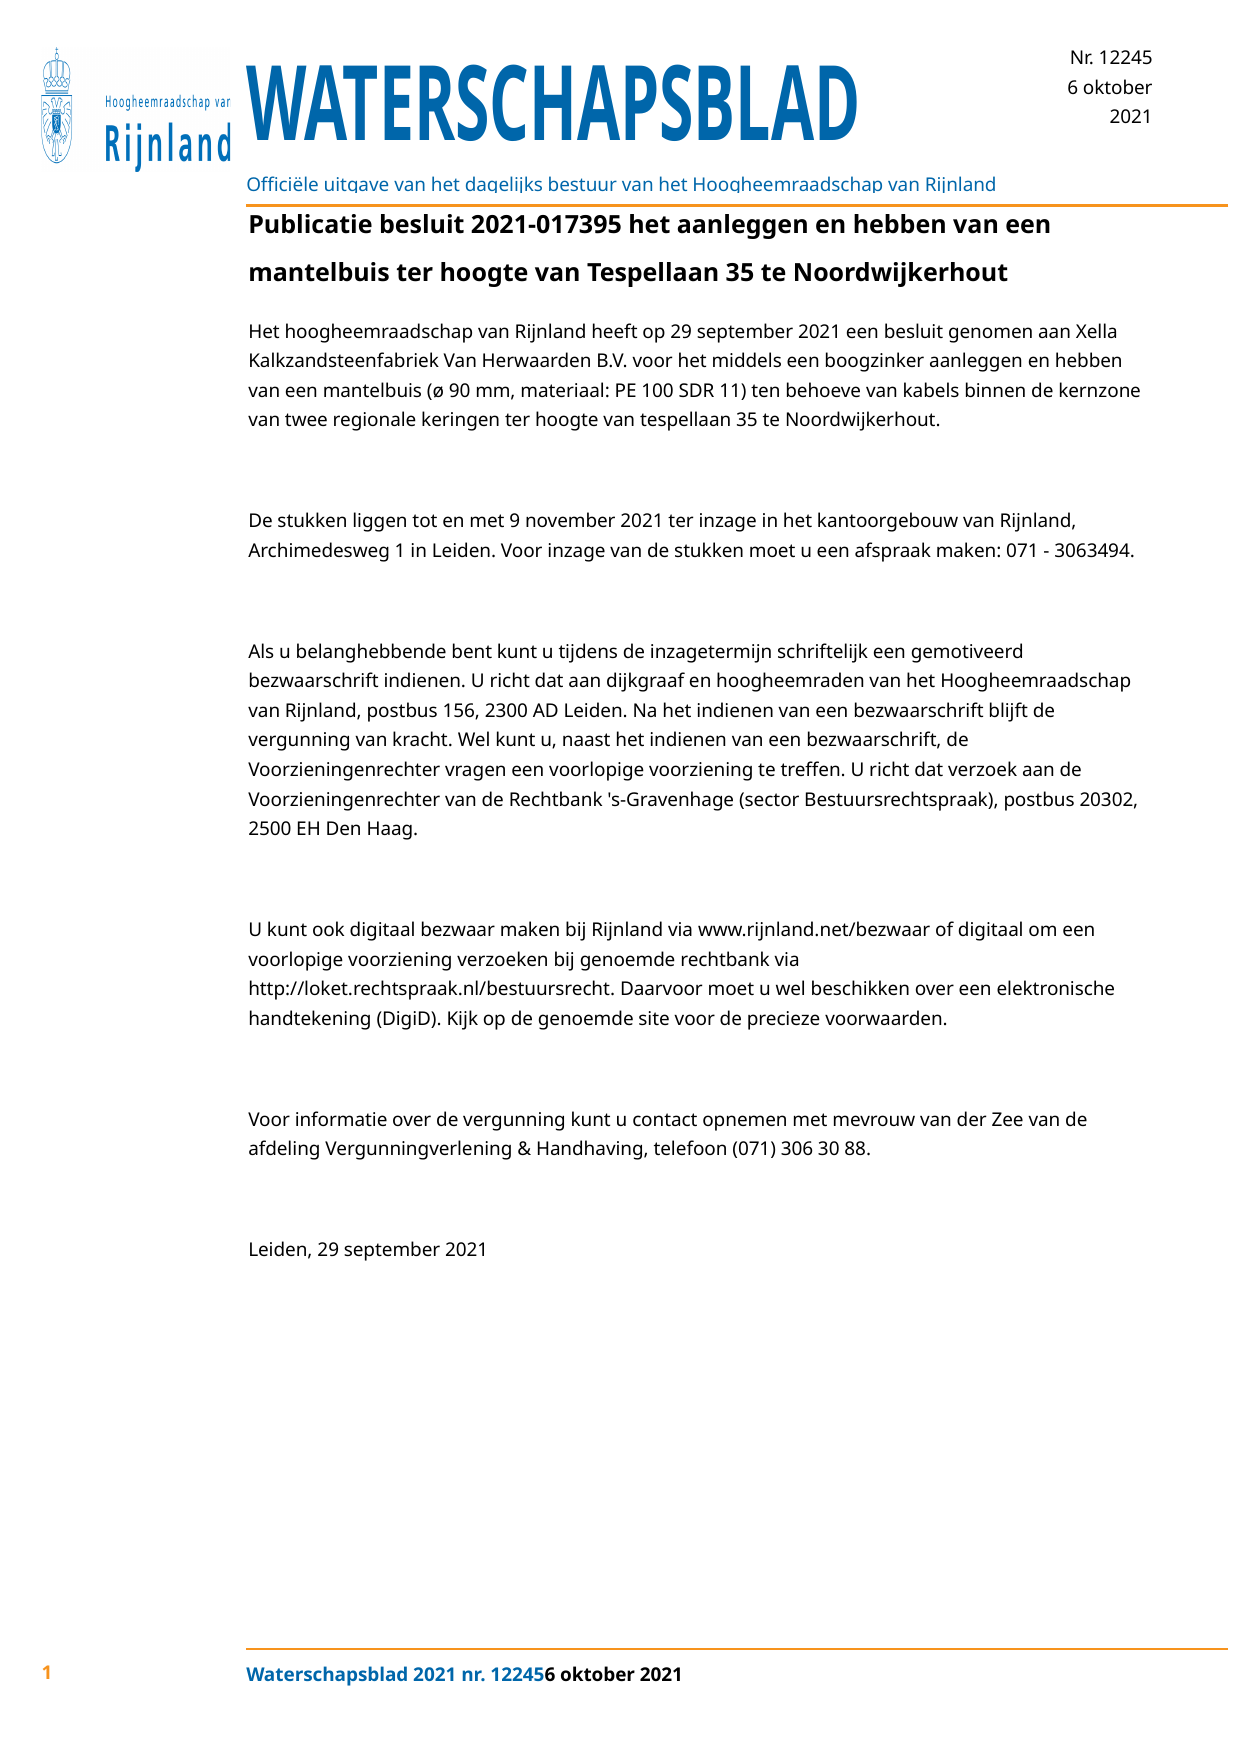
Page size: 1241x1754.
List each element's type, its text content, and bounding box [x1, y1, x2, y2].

text Als u belanghebbende bent kunt u tijdens de inzagetermijn schriftelijk een gemotiveerd bezwaarschrift indienen. U richt dat aan dijkgraaf en hoogheemraden van het Hoogheemraadschap van Rijnland, postbus 156, 2300 AD Leiden. Na het indienen van een bezwaarschrift blijft de vergunning van kracht. Wel kunt u, naast het indienen van een bezwaarschrift, de Voorzieningenrechter vragen een voorlopige voorziening te treffen. U richt dat verzoek aan de Voorzieningenrechter van de Rechtbank 's-Gravenhage (sector Bestuursrechtspraak), postbus 20302, 2500 EH Den Haag. [248, 638, 1152, 841]
text U kunt ook digitaal bezwaar maken bij Rijnland via www.rijnland.net/bezwaar of digitaal om een voorlopige voorziening verzoeken bij genoemde rechtbank via http://loket.rechtspraak.nl/bestuursrecht. Daarvoor moet u wel beschikken over een elektronische handtekening (DigiD). Kijk op de genoemde site voor de precieze voorwaarden. [248, 916, 1152, 1031]
text Voor informatie over de vergunning kunt u contact opnemen met mevrouw van der Zee van de afdeling Vergunningverlening & Handhaving, telefoon (071) 306 30 88. [248, 1106, 1152, 1161]
text Leiden, 29 september 2021 [248, 1236, 1152, 1262]
text Het hoogheemraadschap van Rijnland heeft op 29 september 2021 een besluit genomen aan Xella Kalkzandsteenfabriek Van Herwaarden B.V. voor het middels een boogzinker aanleggen en hebben van een mantelbuis (ø 90 mm, materiaal: PE 100 SDR 11) ten behoeve van kabels binnen de kernzone van twee regionale keringen ter hoogte van tespellaan 35 te Noordwijkerhout. [248, 318, 1152, 432]
text De stukken liggen tot en met 9 november 2021 ter inzage in het kantoorgebouw van Rijnland, Archimedesweg 1 in Leiden. Voor inzage van de stukken moet u een afspraak maken: 071 - 3063494. [248, 507, 1152, 563]
text Publicatie besluit 2021-017395 het aanleggen en hebben van een mantelbuis ter hoogte van Tespellaan 35 te Noordwijkerhout [248, 207, 1152, 288]
picture [41, 47, 231, 172]
